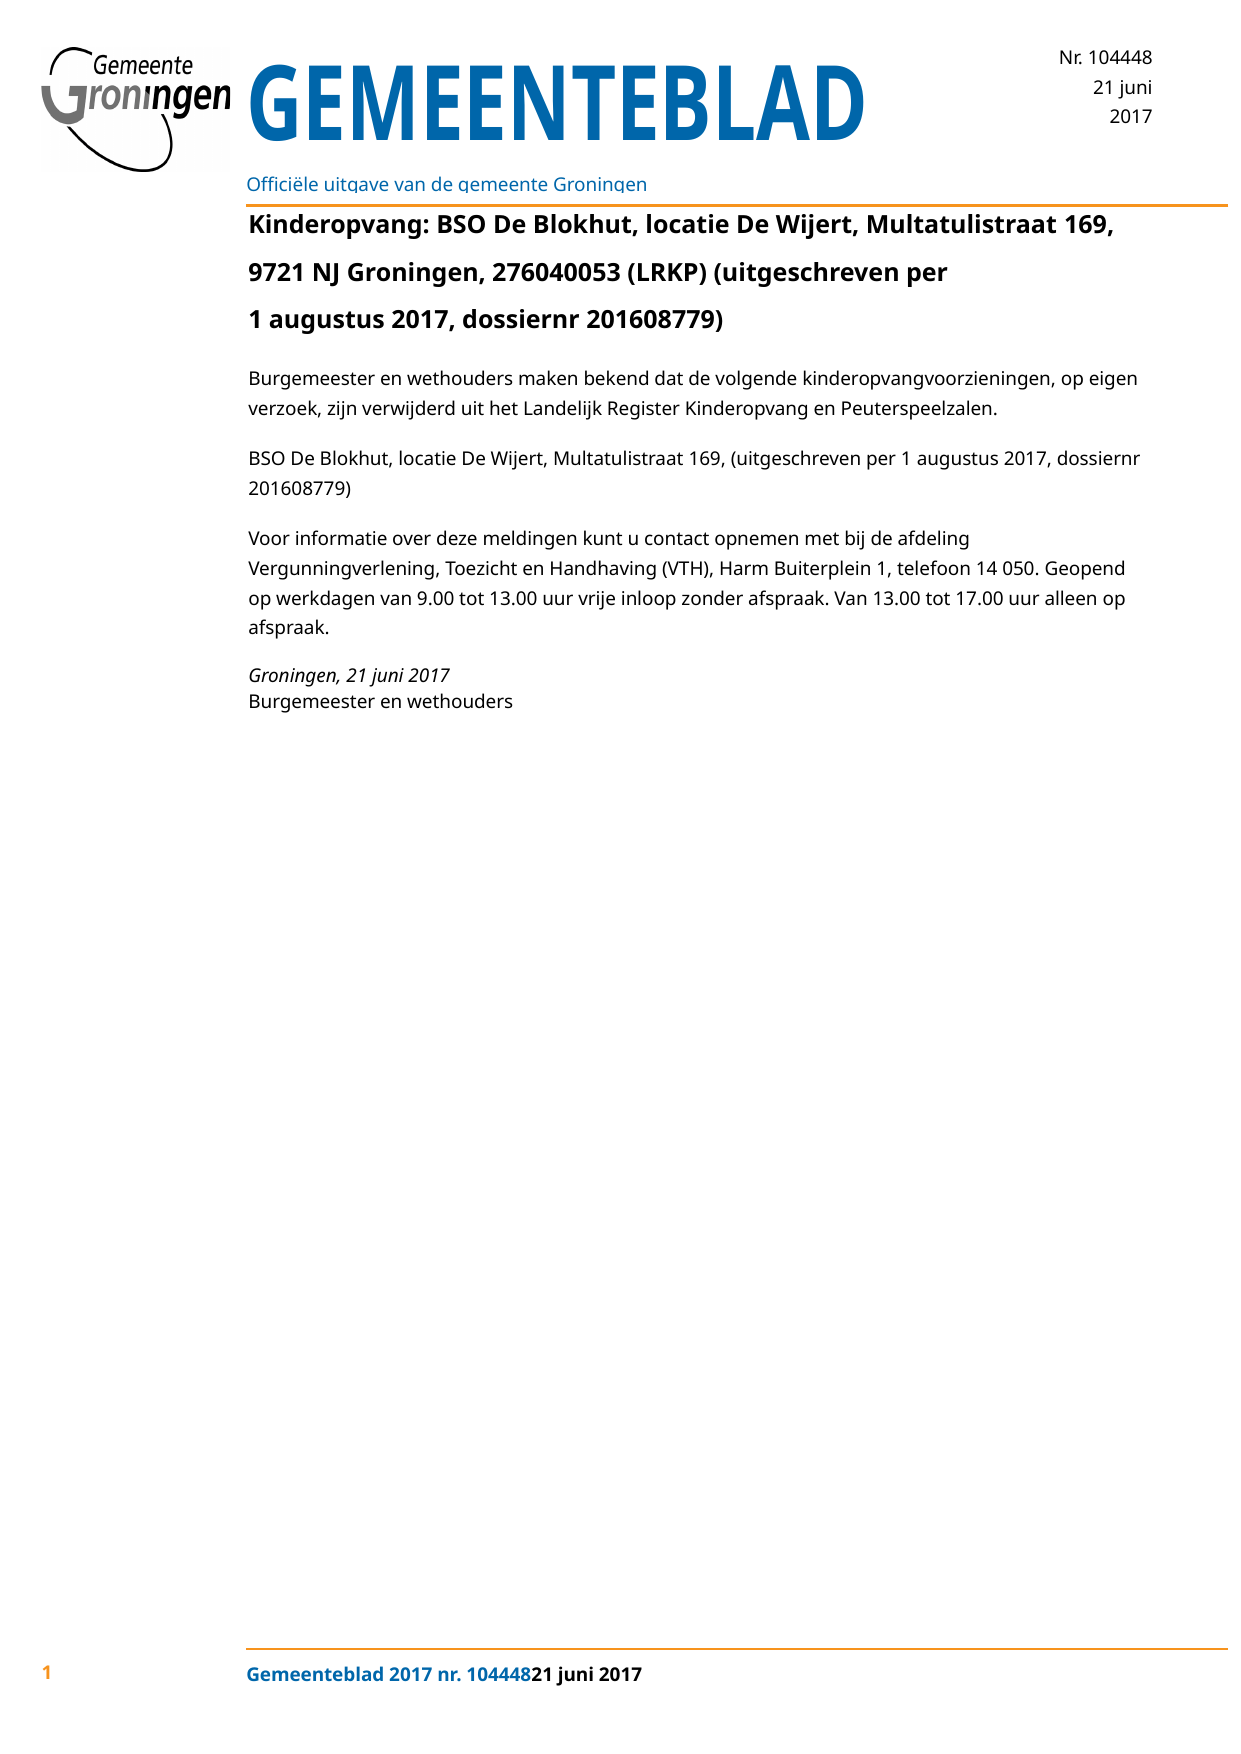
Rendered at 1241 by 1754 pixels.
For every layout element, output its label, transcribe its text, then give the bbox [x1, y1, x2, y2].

text Kinderopvang: BSO De Blokhut, locatie De Wijert, Multatulistraat 169, 9721 NJ Groningen, 276040053 (LRKP) (uitgeschreven per 1 augustus 2017, dossiernr 201608779) [248, 207, 1152, 336]
text BSO De Blokhut, locatie De Wijert, Multatulistraat 169, (uitgeschreven per 1 augustus 2017, dossiernr 201608779) [248, 446, 1152, 501]
text Burgemeester en wethouders [248, 688, 1152, 713]
text Groningen, 21 juni 2017 [248, 662, 1152, 688]
text Burgemeester en wethouders maken bekend dat de volgende kinderopvangvoorzieningen, op eigen verzoek, zijn verwijderd uit het Landelijk Register Kinderopvang en Peuterspeelzalen. [248, 366, 1152, 421]
text Voor informatie over deze meldingen kunt u contact opnemen met bij de afdeling Vergunningverlening, Toezicht en Handhaving (VTH), Harm Buiterplein 1, telefoon 14 050. Geopend op werkdagen van 9.00 tot 13.00 uur vrije inloop zonder afspraak. Van 13.00 tot 17.00 uur alleen op afspraak. [248, 526, 1152, 640]
picture [41, 47, 231, 172]
